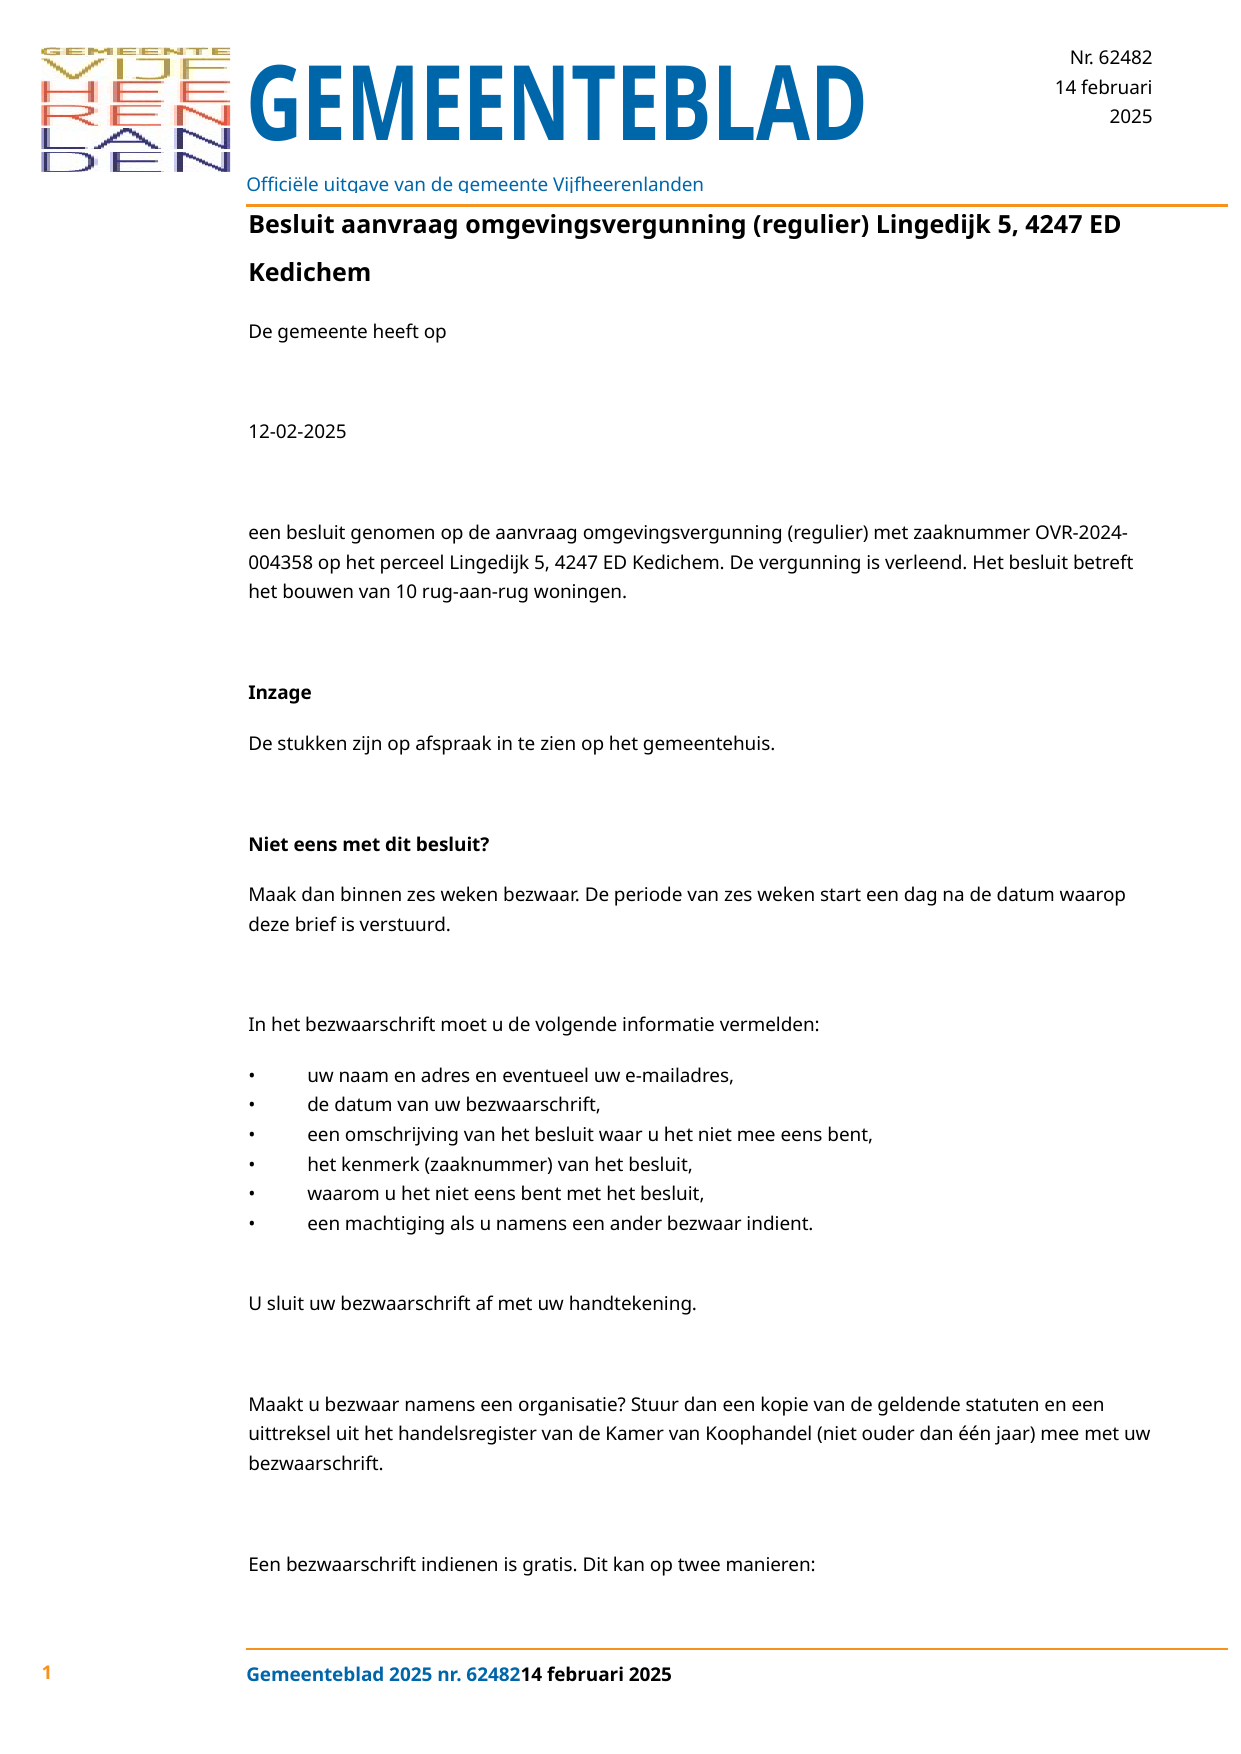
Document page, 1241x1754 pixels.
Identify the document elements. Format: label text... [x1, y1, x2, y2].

text Een bezwaarschrift indienen is gratis. Dit kan op twee manieren: [248, 1551, 1152, 1577]
list de datum van uw bezwaarschrift, [248, 1092, 1152, 1117]
list een omschrijving van het besluit waar u het niet mee eens bent, [248, 1121, 1152, 1147]
text Besluit aanvraag omgevingsvergunning (regulier) Lingedijk 5, 4247 ED Kedichem [248, 207, 1152, 288]
text In het bezwaarschrift moet u de volgende informatie vermelden: [248, 1012, 1152, 1037]
text 12-02-2025 [248, 419, 1152, 444]
picture [41, 47, 231, 172]
list uw naam en adres en eventueel uw e-mailadres, [248, 1062, 1152, 1088]
list het kenmerk (zaaknummer) van het besluit, [248, 1151, 1152, 1177]
text een besluit genomen op de aanvraag omgevingsvergunning (regulier) met zaaknummer OVR-2024-004358 op het perceel Lingedijk 5, 4247 ED Kedichem. De vergunning is verleend. Het besluit betreft het bouwen van 10 rug-aan-rug woningen. [248, 519, 1152, 604]
text Niet eens met dit besluit? [248, 831, 1152, 857]
text De gemeente heeft op [248, 318, 1152, 344]
list waarom u het niet eens bent met het besluit, [248, 1180, 1152, 1206]
text Maak dan binnen zes weken bezwaar. De periode van zes weken start een dag na de datum waarop deze brief is verstuurd. [248, 881, 1152, 937]
text U sluit uw bezwaarschrift af met uw handtekening. [248, 1290, 1152, 1316]
text Inzage [248, 679, 1152, 705]
list een machtiging als u namens een ander bezwaar indient. [248, 1210, 1152, 1236]
text De stukken zijn op afspraak in te zien op het gemeentehuis. [248, 730, 1152, 756]
text Maakt u bezwaar namens een organisatie? Stuur dan een kopie van de geldende statuten en een uittreksel uit het handelsregister van de Kamer van Koophandel (niet ouder dan één jaar) mee met uw bezwaarschrift. [248, 1391, 1152, 1476]
